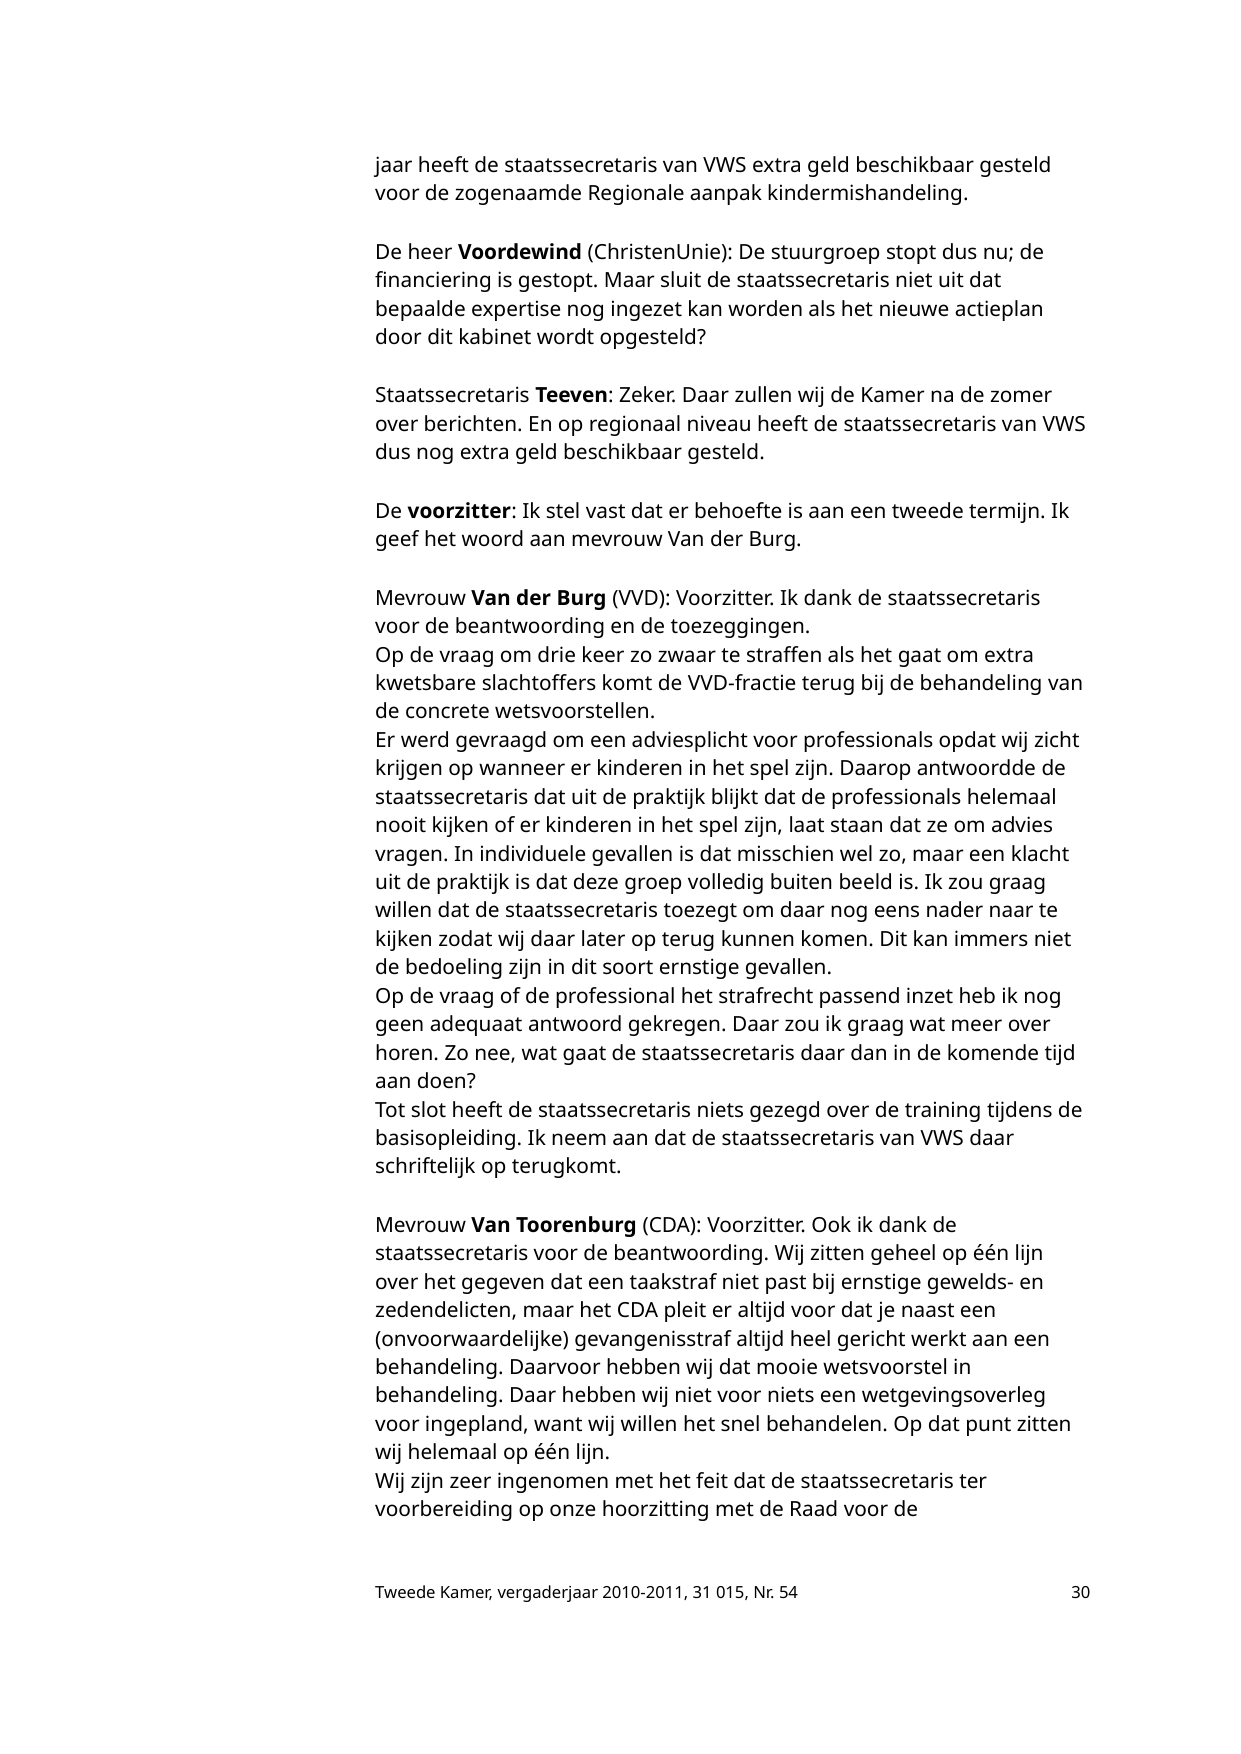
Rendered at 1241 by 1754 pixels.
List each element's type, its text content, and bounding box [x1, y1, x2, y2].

text Wij zijn zeer ingenomen met het feit dat de staatssecretaris ter voorbereiding op onze hoorzitting met de Raad voor de [375, 1466, 1090, 1523]
text Staatssecretaris Teeven: Zeker. Daar zullen wij de Kamer na de zomer over berichten. En op regionaal niveau heeft de staatssecretaris van VWS dus nog extra geld beschikbaar gesteld. [375, 381, 1090, 466]
text Mevrouw Van Toorenburg (CDA): Voorzitter. Ook ik dank de staatssecretaris voor de beantwoording. Wij zitten geheel op één lijn over het gegeven dat een taakstraf niet past bij ernstige gewelds- en zedendelicten, maar het CDA pleit er altijd voor dat je naast een (onvoorwaardelijke) gevangenisstraf altijd heel gericht werkt aan een behandeling. Daarvoor hebben wij dat mooie wetsvoorstel in behandeling. Daar hebben wij niet voor niets een wetgevingsoverleg voor ingepland, want wij willen het snel behandelen. Op dat punt zitten wij helemaal op één lijn. [375, 1210, 1090, 1466]
text Op de vraag om drie keer zo zwaar te straffen als het gaat om extra kwetsbare slachtoffers komt de VVD-fractie terug bij de behandeling van de concrete wetsvoorstellen. [375, 640, 1090, 725]
text De voorzitter: Ik stel vast dat er behoefte is aan een tweede termijn. Ik geef het woord aan mevrouw Van der Burg. [375, 496, 1090, 553]
text Mevrouw Van der Burg (VVD): Voorzitter. Ik dank de staatssecretaris voor de beantwoording en de toezeggingen. [375, 583, 1090, 640]
text Tot slot heeft de staatssecretaris niets gezegd over de training tijdens de basisopleiding. Ik neem aan dat de staatssecretaris van VWS daar schriftelijk op terugkomt. [375, 1095, 1090, 1180]
text De heer Voordewind (ChristenUnie): De stuurgroep stopt dus nu; de financiering is gestopt. Maar sluit de staatssecretaris niet uit dat bepaalde expertise nog ingezet kan worden als het nieuwe actieplan door dit kabinet wordt opgesteld? [375, 237, 1090, 351]
text jaar heeft de staatssecretaris van VWS extra geld beschikbaar gesteld voor de zogenaamde Regionale aanpak kindermishandeling. [375, 150, 1090, 207]
text Op de vraag of de professional het strafrecht passend inzet heb ik nog geen adequaat antwoord gekregen. Daar zou ik graag wat meer over horen. Zo nee, wat gaat de staatssecretaris daar dan in de komende tijd aan doen? [375, 981, 1090, 1095]
text Er werd gevraagd om een adviesplicht voor professionals opdat wij zicht krijgen op wanneer er kinderen in het spel zijn. Daarop antwoordde de staatssecretaris dat uit de praktijk blijkt dat de professionals helemaal nooit kijken of er kinderen in het spel zijn, laat staan dat ze om advies vragen. In individuele gevallen is dat misschien wel zo, maar een klacht uit de praktijk is dat deze groep volledig buiten beeld is. Ik zou graag willen dat de staatssecretaris toezegt om daar nog eens nader naar te kijken zodat wij daar later op terug kunnen komen. Dit kan immers niet de bedoeling zijn in dit soort ernstige gevallen. [375, 725, 1090, 981]
